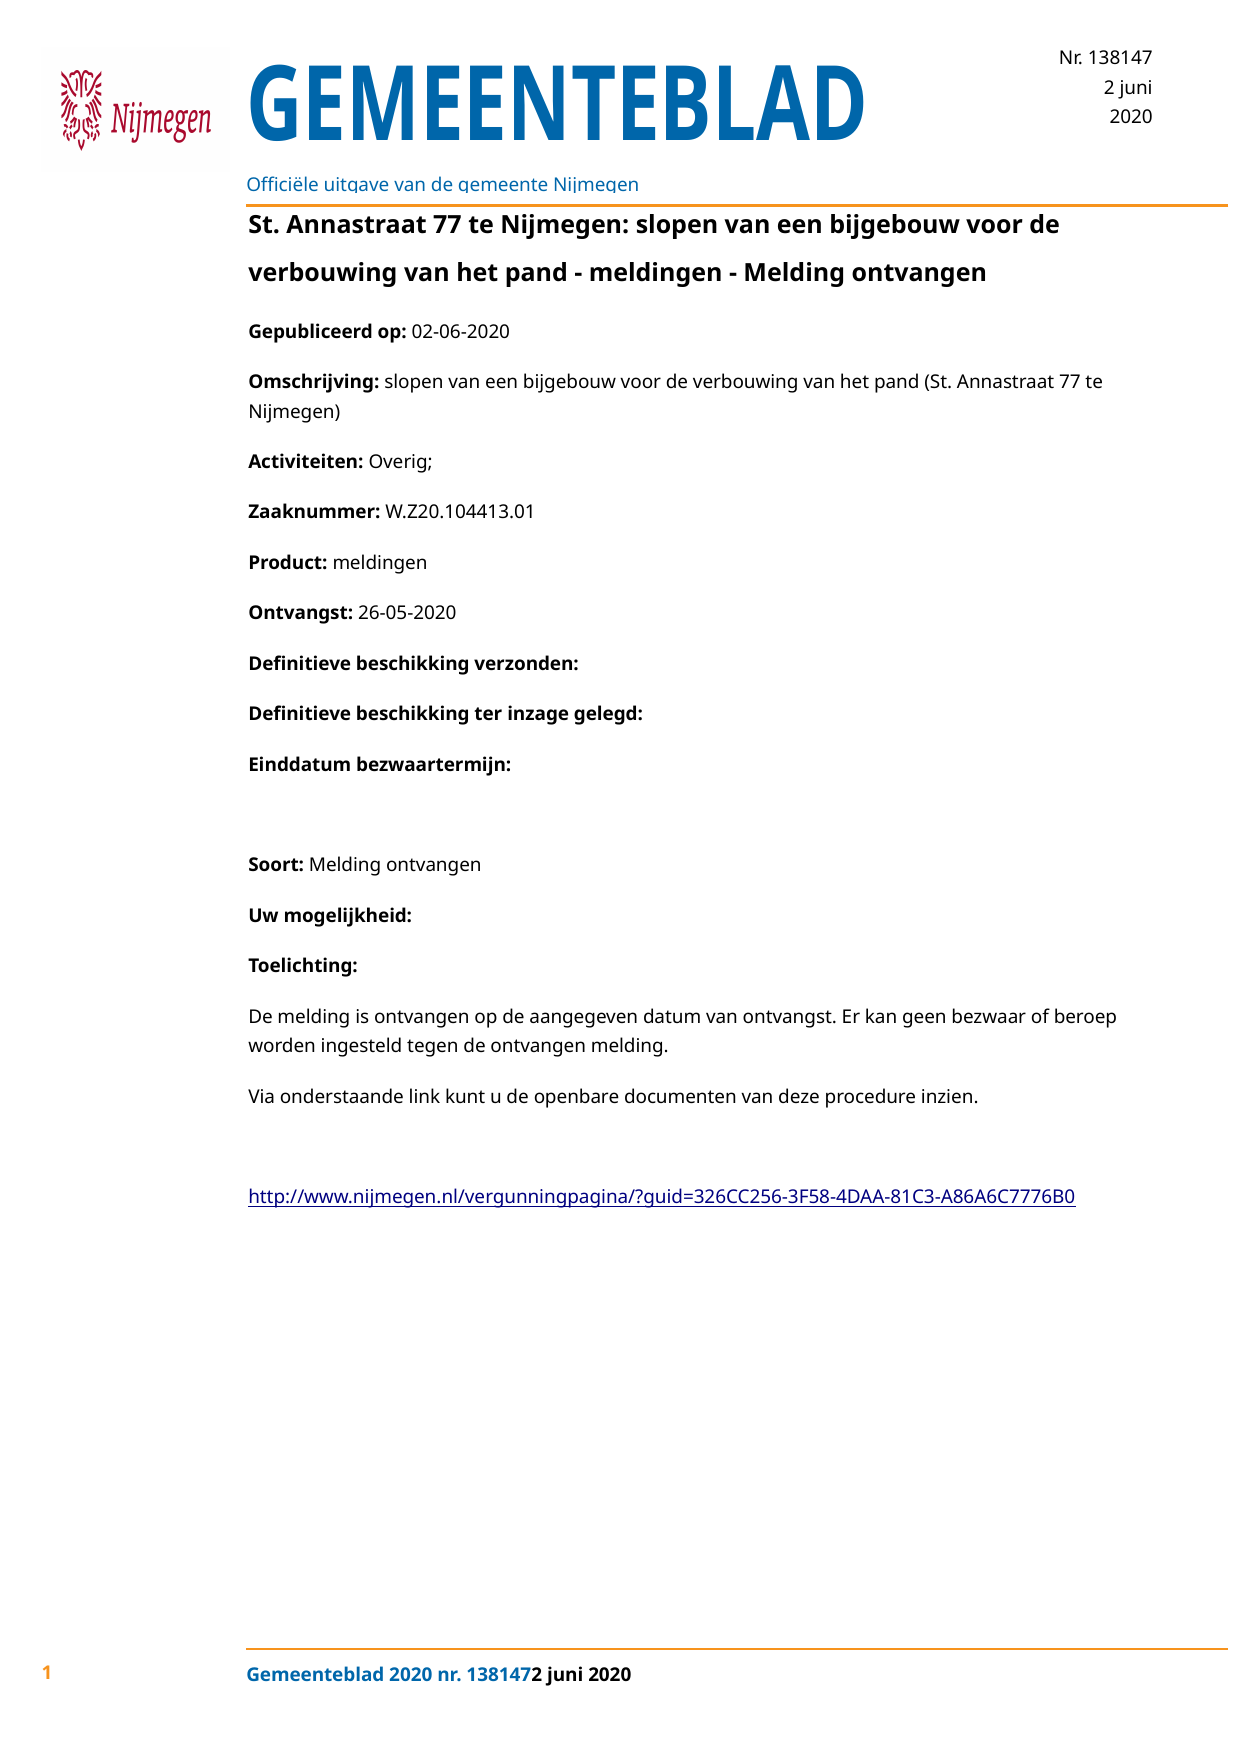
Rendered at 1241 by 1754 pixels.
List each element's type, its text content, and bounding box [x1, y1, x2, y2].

text Uw mogelijkheid: [248, 902, 1152, 928]
picture [41, 47, 231, 172]
text Via onderstaande link kunt u de openbare documenten van deze procedure inzien. [248, 1083, 1152, 1109]
text Product: meldingen [248, 549, 1152, 575]
text Definitieve beschikking verzonden: [248, 650, 1152, 676]
text De melding is ontvangen op de aangegeven datum van ontvangst. Er kan geen bezwaar of beroep worden ingesteld tegen de ontvangen melding. [248, 1003, 1152, 1058]
text Activiteiten: Overig; [248, 448, 1152, 474]
text Soort: Melding ontvangen [248, 852, 1152, 877]
text Omschrijving: slopen van een bijgebouw voor de verbouwing van het pand (St. Annastraat 77 te Nijmegen) [248, 368, 1152, 424]
text Einddatum bezwaartermijn: [248, 751, 1152, 777]
text Gepubliceerd op: 02-06-2020 [248, 318, 1152, 344]
text Zaaknummer: W.Z20.104413.01 [248, 499, 1152, 524]
text Definitieve beschikking ter inzage gelegd: [248, 700, 1152, 726]
text Toelichting: [248, 952, 1152, 978]
text St. Annastraat 77 te Nijmegen: slopen van een bijgebouw voor de verbouwing van het pand - meldingen - Melding ontvangen [248, 207, 1152, 288]
text Ontvangst: 26-05-2020 [248, 599, 1152, 625]
text http://www.nijmegen.nl/vergunningpagina/?guid=326CC256-3F58-4DAA-81C3-A86A6C7776B0 [248, 1184, 1152, 1209]
